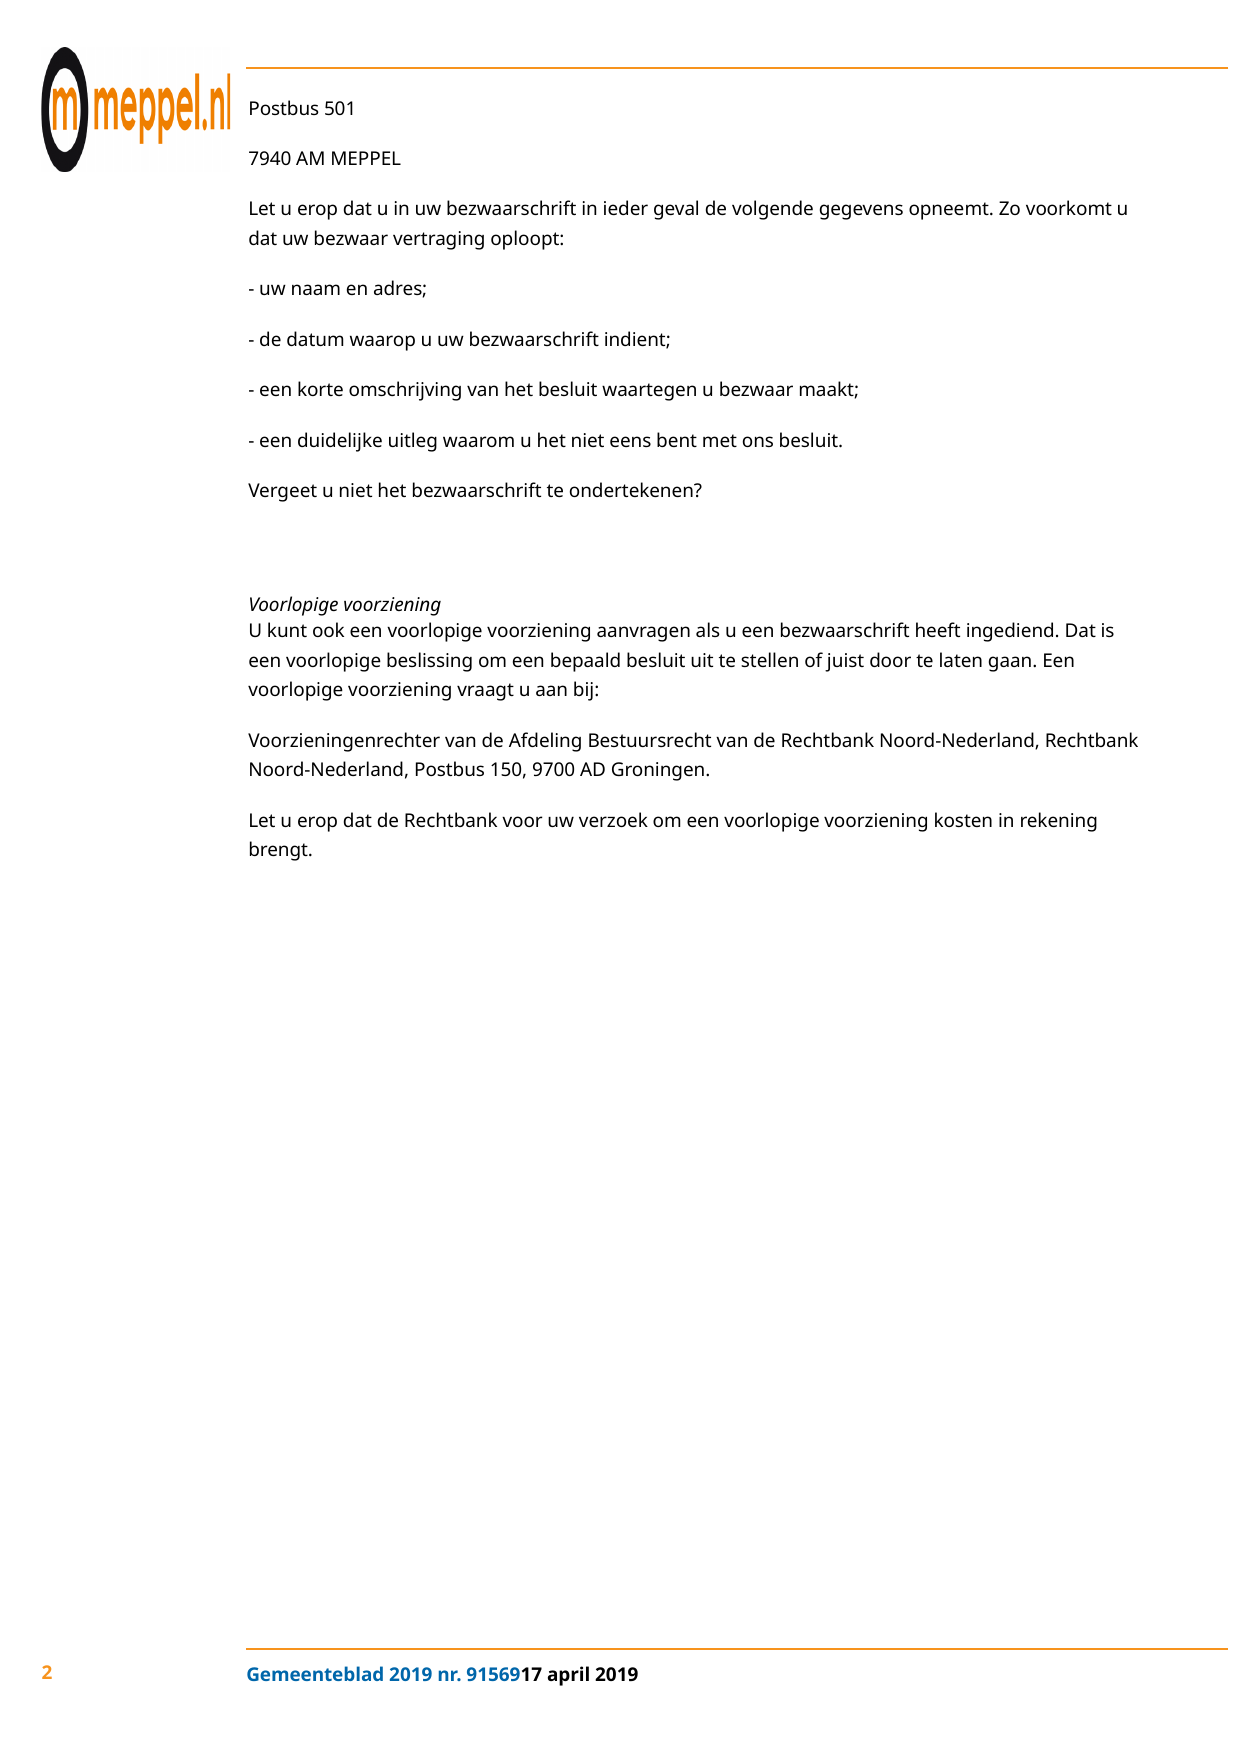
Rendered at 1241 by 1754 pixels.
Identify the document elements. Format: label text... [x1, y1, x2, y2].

text - een duidelijke uitleg waarom u het niet eens bent met ons besluit. [248, 427, 1152, 453]
text Vergeet u niet het bezwaarschrift te ondertekenen? [248, 477, 1152, 503]
text U kunt ook een voorlopige voorziening aanvragen als u een bezwaarschrift heeft ingediend. Dat is een voorlopige beslissing om een bepaald besluit uit te stellen of juist door te laten gaan. Een voorlopige voorziening vraagt u aan bij: [248, 617, 1152, 702]
text Let u erop dat u in uw bezwaarschrift in ieder geval de volgende gegevens opneemt. Zo voorkomt u dat uw bezwaar vertraging oploopt: [248, 196, 1152, 251]
text Voorlopige voorziening [248, 592, 1152, 617]
text Postbus 501 [248, 95, 1152, 121]
text - uw naam en adres; [248, 276, 1152, 301]
text 7940 AM MEPPEL [248, 145, 1152, 171]
text Voorzieningenrechter van de Afdeling Bestuursrecht van de Rechtbank Noord-Nederland, Rechtbank Noord-Nederland, Postbus 150, 9700 AD Groningen. [248, 727, 1152, 782]
text - de datum waarop u uw bezwaarschrift indient; [248, 326, 1152, 352]
picture [41, 47, 231, 172]
text Let u erop dat de Rechtbank voor uw verzoek om een voorlopige voorziening kosten in rekening brengt. [248, 807, 1152, 862]
text - een korte omschrijving van het besluit waartegen u bezwaar maakt; [248, 376, 1152, 402]
